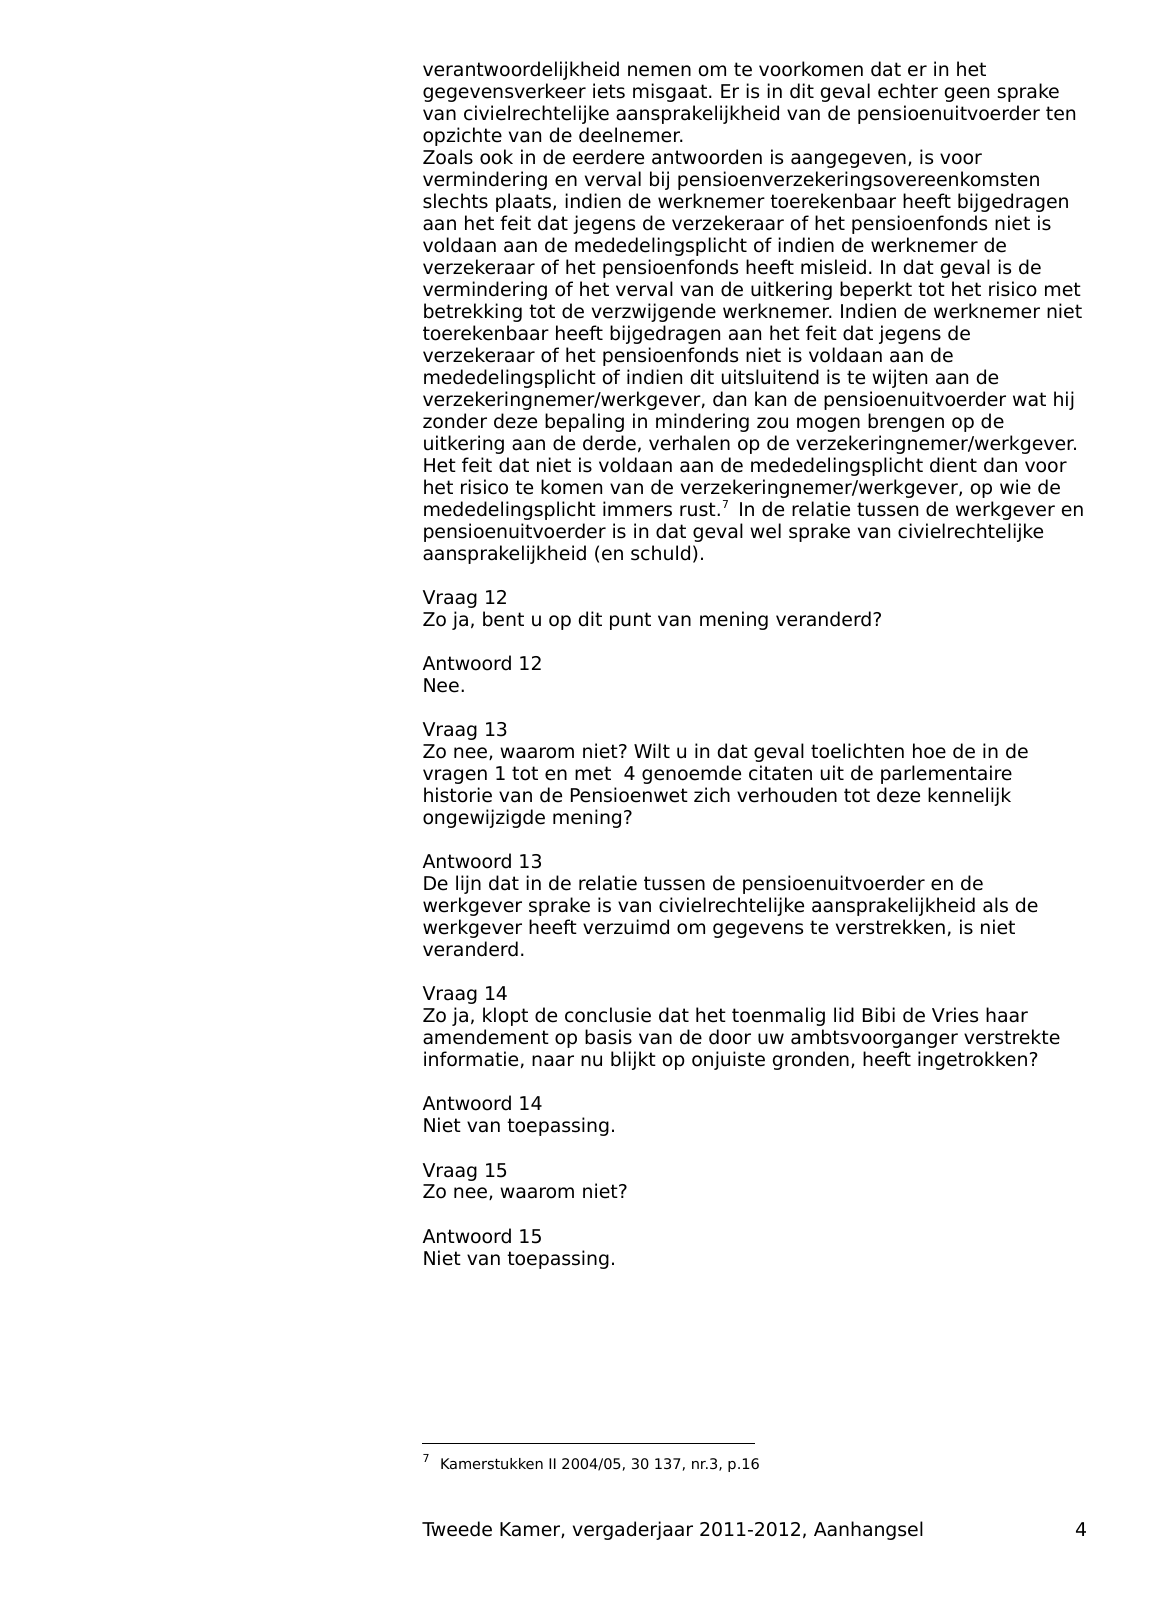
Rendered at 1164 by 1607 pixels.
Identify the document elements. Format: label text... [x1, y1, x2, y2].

text Zo nee, waarom niet? [422, 1181, 1087, 1203]
text De lijn dat in de relatie tussen de pensioenuitvoerder en de werkgever sprake is van civielrechtelijke aansprakelijkheid als de werkgever heeft verzuimd om gegevens te verstrekken, is niet veranderd. [422, 873, 1087, 961]
text Nee. [422, 675, 1087, 697]
text Antwoord 13 [422, 851, 1087, 873]
text Vraag 12 [422, 587, 1087, 609]
text Antwoord 15 [422, 1226, 1087, 1248]
text Zo ja, bent u op dit punt van mening veranderd? [422, 609, 1087, 631]
text Kamerstukken II 2004/05, 30 137, nr.3, p.16 [422, 1452, 1087, 1474]
text Zoals ook in de eerdere antwoorden is aangegeven, is voor vermindering en verval bij pensioenverzekeringsovereenkomsten slechts plaats, indien de werknemer toerekenbaar heeft bijgedragen aan het feit dat jegens de verzekeraar of het pensioenfonds niet is voldaan aan de mededelingsplicht of indien de werknemer de verzekeraar of het pensioenfonds heeft misleid. In dat geval is de vermindering of het verval van de uitkering beperkt tot het risico met betrekking tot de verzwijgende werknemer. Indien de werknemer niet toerekenbaar heeft bijgedragen aan het feit dat jegens de verzekeraar of het pensioenfonds niet is voldaan aan de mededelingsplicht of indien dit uitsluitend is te wijten aan de verzekeringnemer/werkgever, dan kan de pensioenuitvoerder wat hij zonder deze bepaling in mindering zou mogen brengen op de uitkering aan de derde, verhalen op de verzekeringnemer/werkgever. Het feit dat niet is voldaan aan de mededelingsplicht dient dan voor het risico te komen van de verzekeringnemer/werkgever, op wie de mededelingsplicht immers rust. In de relatie tussen de werkgever en pensioenuitvoerder is in dat geval wel sprake van civielrechtelijke aansprakelijkheid (en schuld). [422, 147, 1087, 564]
text Vraag 15 [422, 1159, 1087, 1181]
text Niet van toepassing. [422, 1115, 1087, 1137]
text Vraag 14 [422, 983, 1087, 1005]
text verantwoordelijkheid nemen om te voorkomen dat er in het gegevensverkeer iets misgaat. Er is in dit geval echter geen sprake van civielrechtelijke aansprakelijkheid van de pensioenuitvoerder ten opzichte van de deelnemer. [422, 59, 1087, 147]
text Niet van toepassing. [422, 1248, 1087, 1269]
text Antwoord 14 [422, 1093, 1087, 1115]
text Zo ja, klopt de conclusie dat het toenmalig lid Bibi de Vries haar amendement op basis van de door uw ambtsvoorganger verstrekte informatie, naar nu blijkt op onjuiste gronden, heeft ingetrokken? [422, 1005, 1087, 1071]
text Antwoord 12 [422, 653, 1087, 675]
text Zo nee, waarom niet? Wilt u in dat geval toelichten hoe de in de vragen 1 tot en met 4 genoemde citaten uit de parlementaire historie van de Pensioenwet zich verhouden tot deze kennelijk ongewijzigde mening? [422, 741, 1087, 829]
text Vraag 13 [422, 719, 1087, 741]
